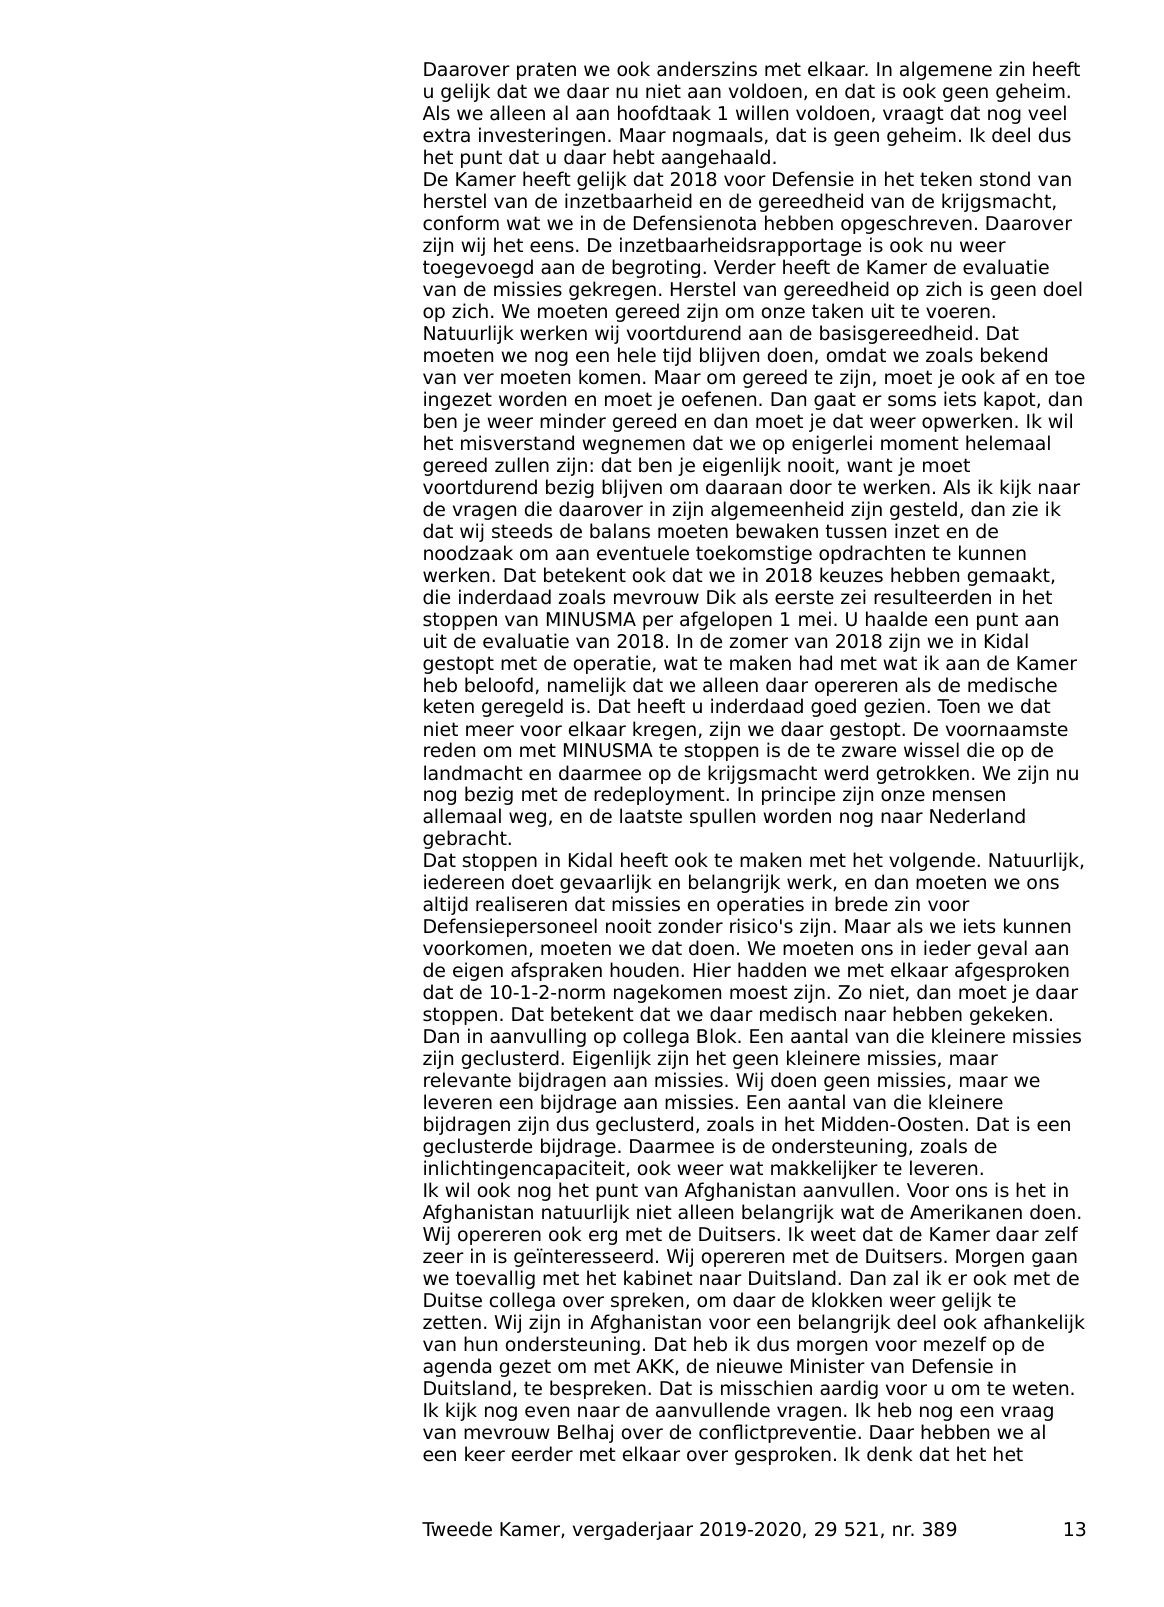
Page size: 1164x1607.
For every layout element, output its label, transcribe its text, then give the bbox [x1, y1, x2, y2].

text Dat stoppen in Kidal heeft ook te maken met het volgende. Natuurlijk, iedereen doet gevaarlijk en belangrijk werk, en dan moeten we ons altijd realiseren dat missies en operaties in brede zin voor Defensiepersoneel nooit zonder risico's zijn. Maar als we iets kunnen voorkomen, moeten we dat doen. We moeten ons in ieder geval aan de eigen afspraken houden. Hier hadden we met elkaar afgesproken dat de 10-1-2-norm nagekomen moest zijn. Zo niet, dan moet je daar stoppen. Dat betekent dat we daar medisch naar hebben gekeken. [422, 850, 1087, 1026]
text Daarover praten we ook anderszins met elkaar. In algemene zin heeft u gelijk dat we daar nu niet aan voldoen, en dat is ook geen geheim. Als we alleen al aan hoofdtaak 1 willen voldoen, vraagt dat nog veel extra investeringen. Maar nogmaals, dat is geen geheim. Ik deel dus het punt dat u daar hebt aangehaald. [422, 59, 1087, 169]
text Dan in aanvulling op collega Blok. Een aantal van die kleinere missies zijn geclusterd. Eigenlijk zijn het geen kleinere missies, maar relevante bijdragen aan missies. Wij doen geen missies, maar we leveren een bijdrage aan missies. Een aantal van die kleinere bijdragen zijn dus geclusterd, zoals in het Midden-Oosten. Dat is een geclusterde bijdrage. Daarmee is de ondersteuning, zoals de inlichtingencapaciteit, ook weer wat makkelijker te leveren. [422, 1026, 1087, 1180]
text De Kamer heeft gelijk dat 2018 voor Defensie in het teken stond van herstel van de inzetbaarheid en de gereedheid van de krijgsmacht, conform wat we in de Defensienota hebben opgeschreven. Daarover zijn wij het eens. De inzetbaarheidsrapportage is ook nu weer toegevoegd aan de begroting. Verder heeft de Kamer de evaluatie van de missies gekregen. Herstel van gereedheid op zich is geen doel op zich. We moeten gereed zijn om onze taken uit te voeren. Natuurlijk werken wij voortdurend aan de basisgereedheid. Dat moeten we nog een hele tijd blijven doen, omdat we zoals bekend van ver moeten komen. Maar om gereed te zijn, moet je ook af en toe ingezet worden en moet je oefenen. Dan gaat er soms iets kapot, dan ben je weer minder gereed en dan moet je dat weer opwerken. Ik wil het misverstand wegnemen dat we op enigerlei moment helemaal gereed zullen zijn: dat ben je eigenlijk nooit, want je moet voortdurend bezig blijven om daaraan door te werken. Als ik kijk naar de vragen die daarover in zijn algemeenheid zijn gesteld, dan zie ik dat wij steeds de balans moeten bewaken tussen inzet en de noodzaak om aan eventuele toekomstige opdrachten te kunnen werken. Dat betekent ook dat we in 2018 keuzes hebben gemaakt, die inderdaad zoals mevrouw Dik als eerste zei resulteerden in het stoppen van MINUSMA per afgelopen 1 mei. U haalde een punt aan uit de evaluatie van 2018. In de zomer van 2018 zijn we in Kidal gestopt met de operatie, wat te maken had met wat ik aan de Kamer heb beloofd, namelijk dat we alleen daar opereren als de medische keten geregeld is. Dat heeft u inderdaad goed gezien. Toen we dat niet meer voor elkaar kregen, zijn we daar gestopt. De voornaamste reden om met MINUSMA te stoppen is de te zware wissel die op de landmacht en daarmee op de krijgsmacht werd getrokken. We zijn nu nog bezig met de redeployment. In principe zijn onze mensen allemaal weg, en de laatste spullen worden nog naar Nederland gebracht. [422, 169, 1087, 850]
text Ik wil ook nog het punt van Afghanistan aanvullen. Voor ons is het in Afghanistan natuurlijk niet alleen belangrijk wat de Amerikanen doen. Wij opereren ook erg met de Duitsers. Ik weet dat de Kamer daar zelf zeer in is geïnteresseerd. Wij opereren met de Duitsers. Morgen gaan we toevallig met het kabinet naar Duitsland. Dan zal ik er ook met de Duitse collega over spreken, om daar de klokken weer gelijk te zetten. Wij zijn in Afghanistan voor een belangrijk deel ook afhankelijk van hun ondersteuning. Dat heb ik dus morgen voor mezelf op de agenda gezet om met AKK, de nieuwe Minister van Defensie in Duitsland, te bespreken. Dat is misschien aardig voor u om te weten. [422, 1180, 1087, 1400]
text Ik kijk nog even naar de aanvullende vragen. Ik heb nog een vraag van mevrouw Belhaj over de conflictpreventie. Daar hebben we al een keer eerder met elkaar over gesproken. Ik denk dat het het [422, 1400, 1087, 1466]
